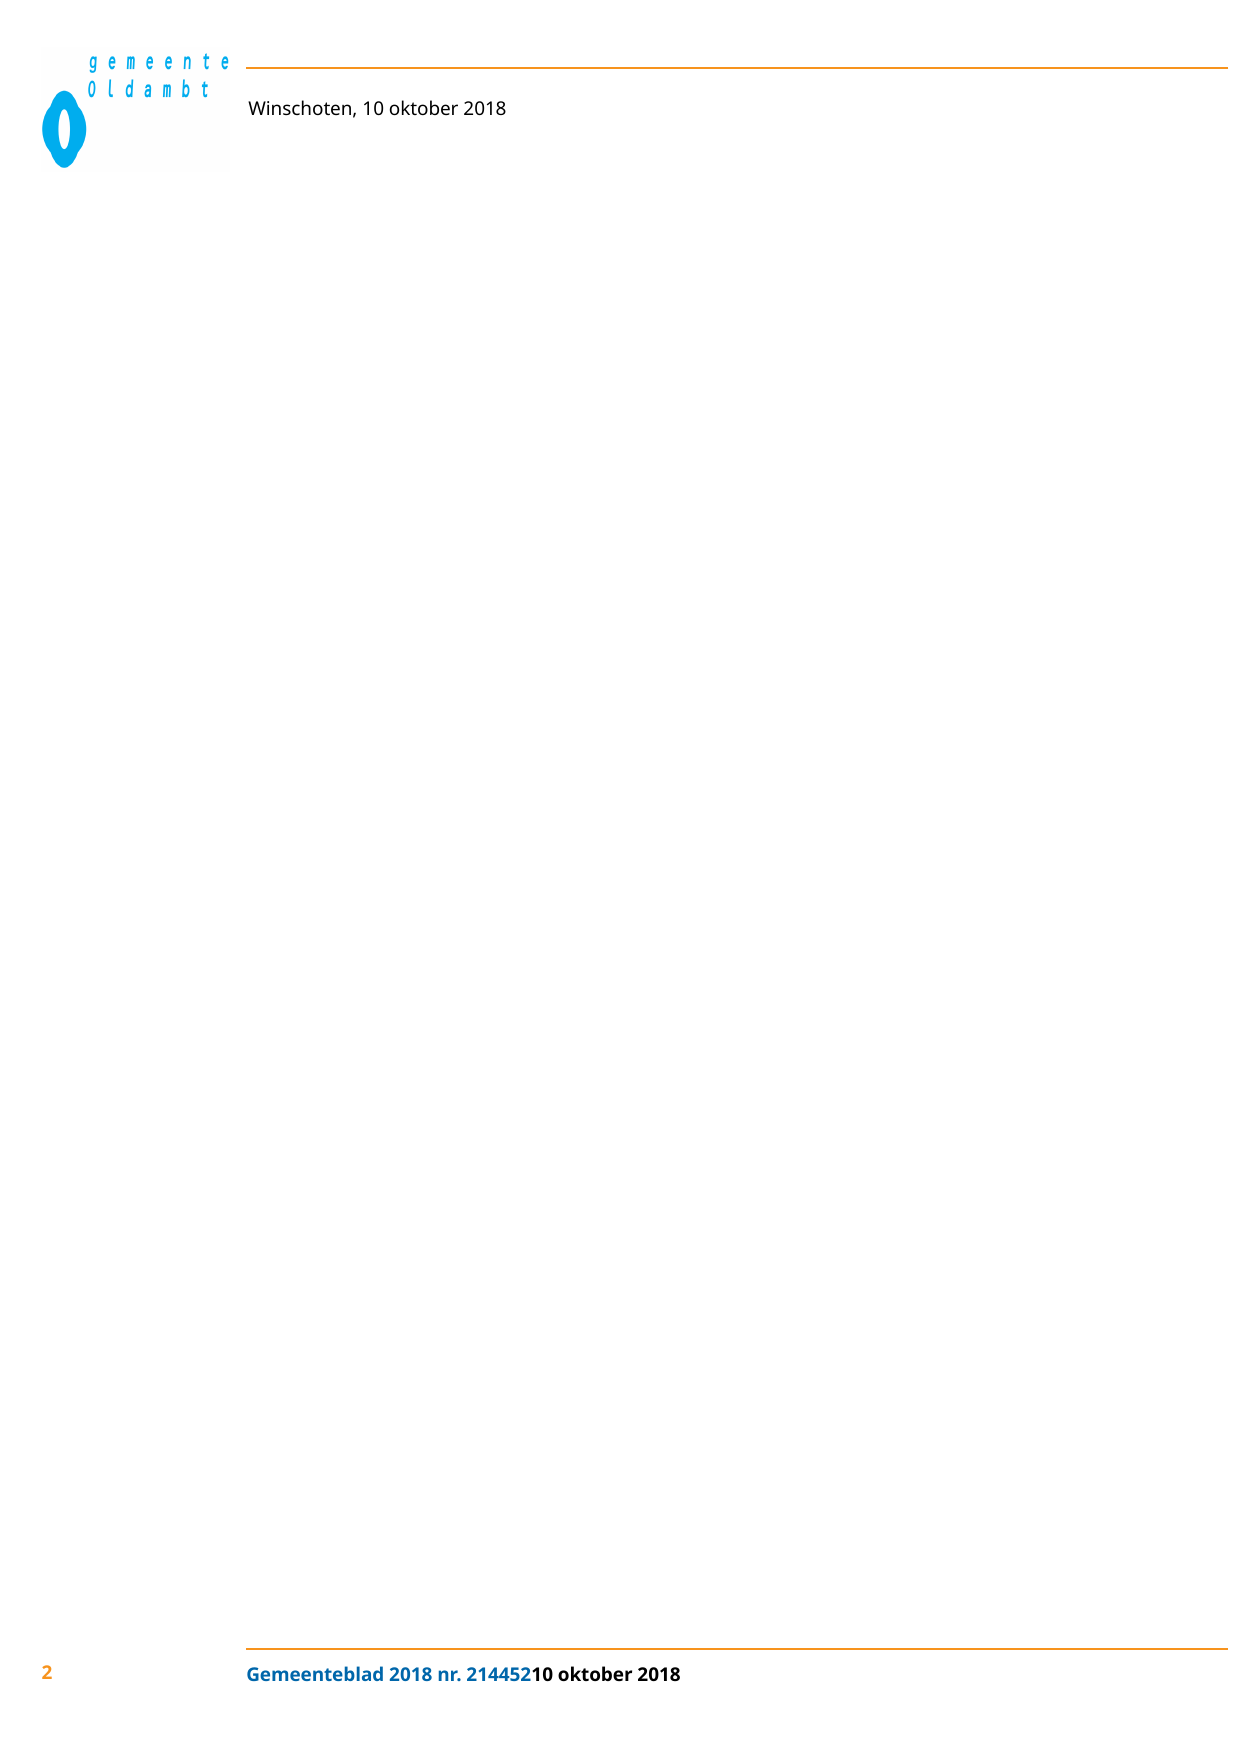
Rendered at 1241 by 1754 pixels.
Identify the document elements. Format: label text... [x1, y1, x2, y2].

text Winschoten, 10 oktober 2018 [248, 95, 1152, 121]
picture [41, 47, 231, 172]
